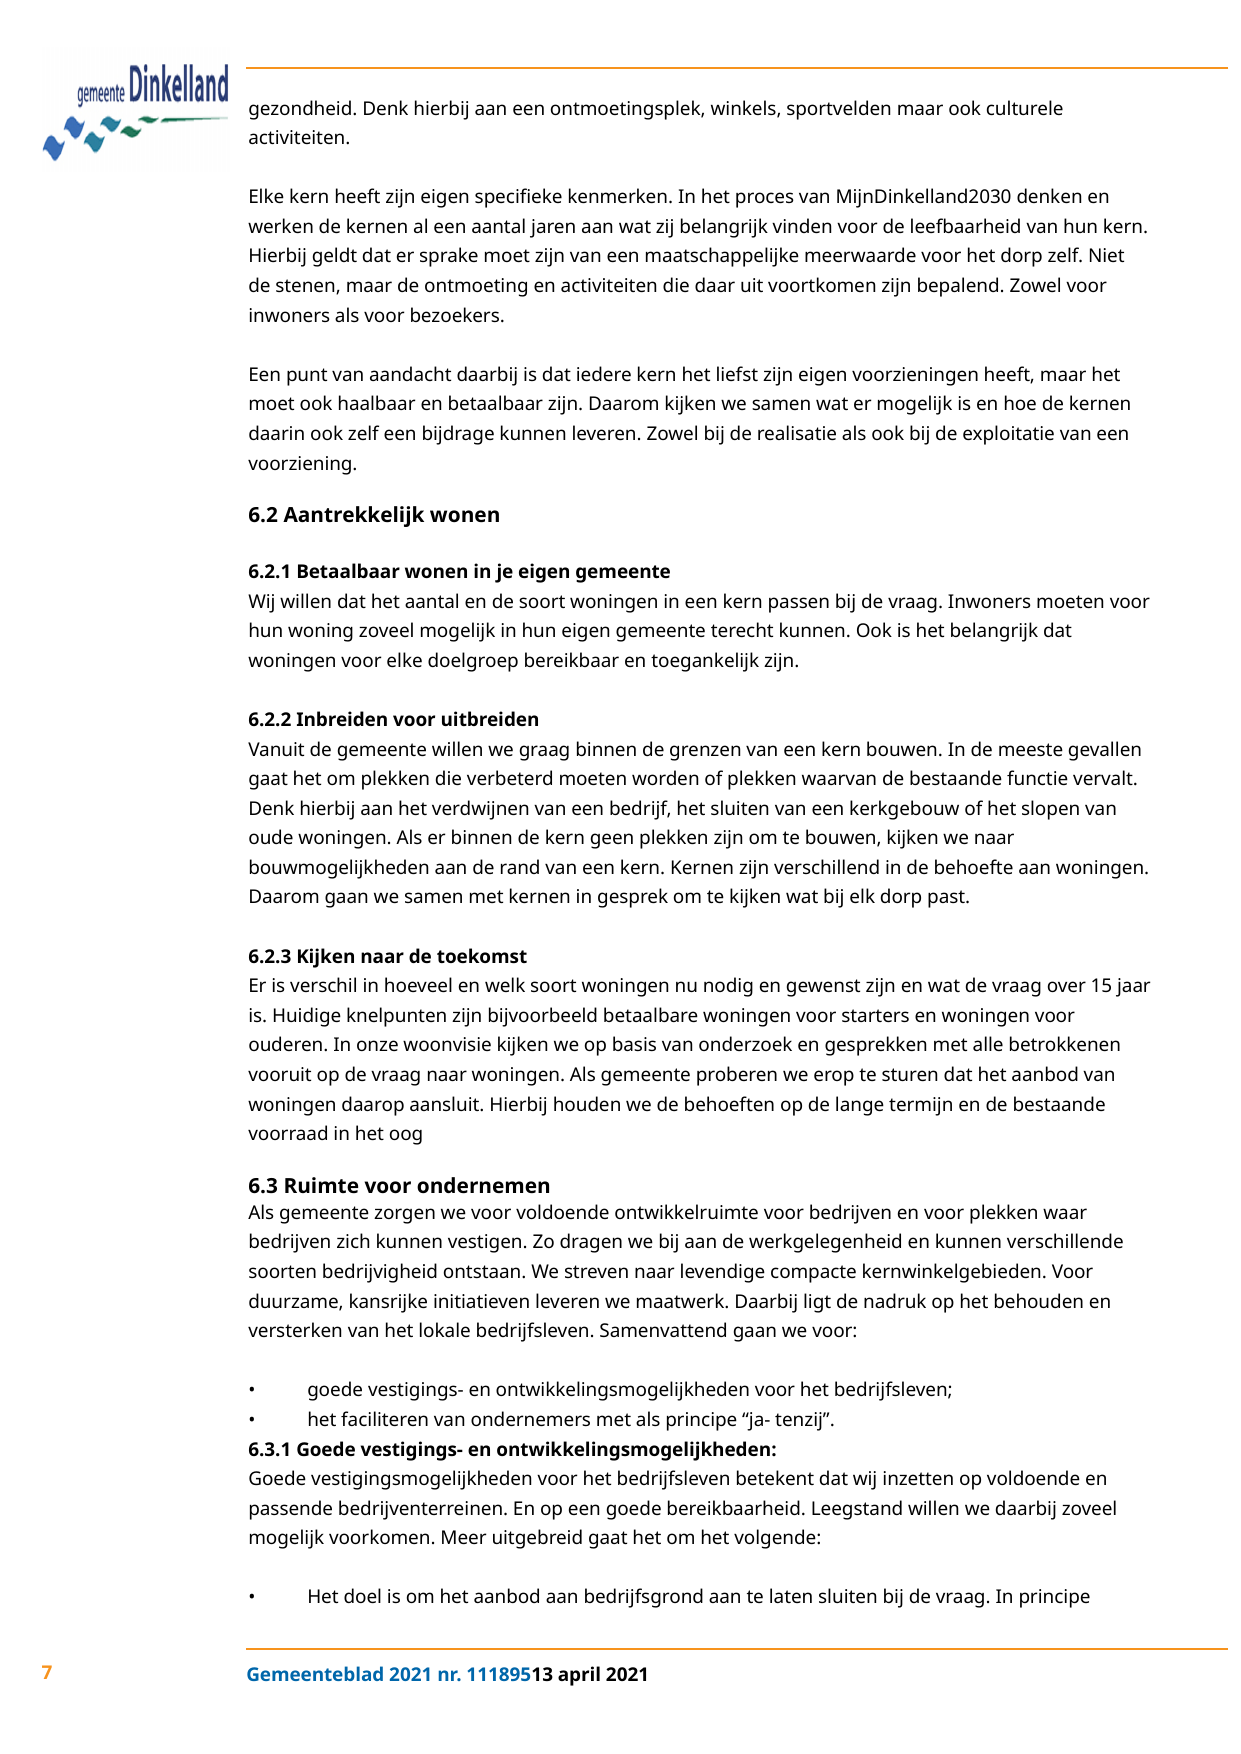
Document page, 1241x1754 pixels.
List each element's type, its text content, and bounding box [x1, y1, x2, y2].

list het faciliteren van ondernemers met als principe “ja- tenzij”. [248, 1406, 1152, 1432]
text 6.3.1 Goede vestigings- en ontwikkelingsmogelijkheden: [248, 1436, 1152, 1462]
text gezondheid. Denk hierbij aan een ontmoetingsplek, winkels, sportvelden maar ook culturele activiteiten. [248, 95, 1152, 150]
text Vanuit de gemeente willen we graag binnen de grenzen van een kern bouwen. In de meeste gevallen gaat het om plekken die verbeterd moeten worden of plekken waarvan de bestaande functie vervalt. Denk hierbij aan het verdwijnen van een bedrijf, het sluiten van een kerkgebouw of het slopen van oude woningen. Als er binnen de kern geen plekken zijn om te bouwen, kijken we naar bouwmogelijkheden aan de rand van een kern. Kernen zijn verschillend in de behoefte aan woningen. Daarom gaan we samen met kernen in gesprek om te kijken wat bij elk dorp past. [248, 736, 1152, 909]
text Er is verschil in hoeveel en welk soort woningen nu nodig en gewenst zijn en wat de vraag over 15 jaar is. Huidige knelpunten zijn bijvoorbeeld betaalbare woningen voor starters en woningen voor ouderen. In onze woonvisie kijken we op basis van onderzoek en gesprekken met alle betrokkenen vooruit op de vraag naar woningen. Als gemeente proberen we erop te sturen dat het aanbod van woningen daarop aansluit. Hierbij houden we de behoeften op de lange termijn en de bestaande voorraad in het oog [248, 972, 1152, 1146]
list goede vestigings- en ontwikkelingsmogelijkheden voor het bedrijfsleven; [248, 1377, 1152, 1402]
text 6.2.2 Inbreiden voor uitbreiden [248, 706, 1152, 732]
text Elke kern heeft zijn eigen specifieke kenmerken. In het proces van MijnDinkelland2030 denken en werken de kernen al een aantal jaren aan wat zij belangrijk vinden voor de leefbaarheid van hun kern. Hierbij geldt dat er sprake moet zijn van een maatschappelijke meerwaarde voor het dorp zelf. Niet de stenen, maar de ontmoeting en activiteiten die daar uit voortkomen zijn bepalend. Zowel voor inwoners als voor bezoekers. [248, 183, 1152, 328]
text Als gemeente zorgen we voor voldoende ontwikkelruimte voor bedrijven en voor plekken waar bedrijven zich kunnen vestigen. Zo dragen we bij aan de werkgelegenheid en kunnen verschillende soorten bedrijvigheid ontstaan. We streven naar levendige compacte kernwinkelgebieden. Voor duurzame, kansrijke initiatieven leveren we maatwerk. Daarbij ligt de nadruk op het behouden en versterken van het lokale bedrijfsleven. Samenvattend gaan we voor: [248, 1199, 1152, 1343]
text 6.2 Aantrekkelijk wonen [248, 500, 1152, 529]
list Het doel is om het aanbod aan bedrijfsgrond aan te laten sluiten bij de vraag. In principe [248, 1584, 1152, 1609]
text 6.2.1 Betaalbaar wonen in je eigen gemeente [248, 558, 1152, 584]
text Wij willen dat het aantal en de soort woningen in een kern passen bij de vraag. Inwoners moeten voor hun woning zoveel mogelijk in hun eigen gemeente terecht kunnen. Ook is het belangrijk dat woningen voor elke doelgroep bereikbaar en toegankelijk zijn. [248, 588, 1152, 673]
text 6.2.3 Kijken naar de toekomst [248, 943, 1152, 968]
picture [41, 47, 231, 172]
text 6.3 Ruimte voor ondernemen [248, 1171, 1152, 1199]
text Een punt van aandacht daarbij is dat iedere kern het liefst zijn eigen voorzieningen heeft, maar het moet ook haalbaar en betaalbaar zijn. Daarom kijken we samen wat er mogelijk is en hoe de kernen daarin ook zelf een bijdrage kunnen leveren. Zowel bij de realisatie als ook bij de exploitatie van een voorziening. [248, 361, 1152, 476]
text Goede vestigingsmogelijkheden voor het bedrijfsleven betekent dat wij inzetten op voldoende en passende bedrijventerreinen. En op een goede bereikbaarheid. Leegstand willen we daarbij zoveel mogelijk voorkomen. Meer uitgebreid gaat het om het volgende: [248, 1465, 1152, 1550]
